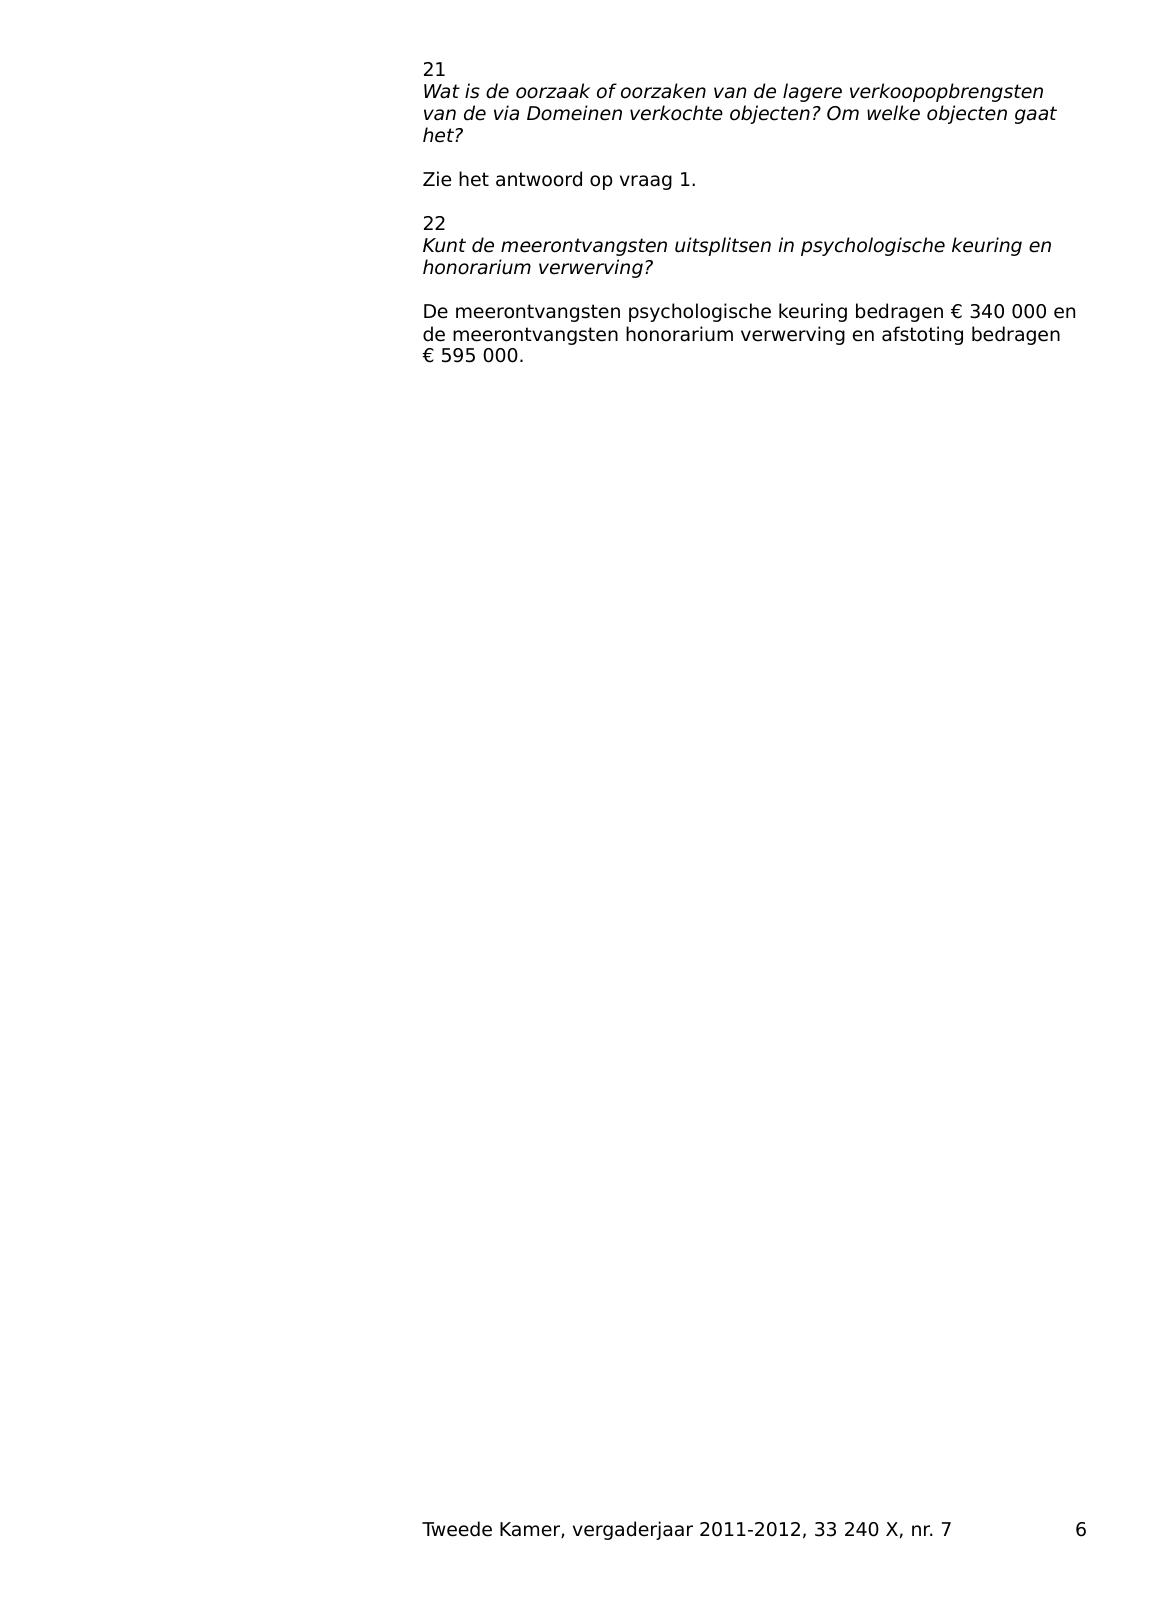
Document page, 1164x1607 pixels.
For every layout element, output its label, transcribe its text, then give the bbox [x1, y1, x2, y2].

text 21 [422, 59, 1087, 81]
text Wat is de oorzaak of oorzaken van de lagere verkoopopbrengsten van de via Domeinen verkochte objecten? Om welke objecten gaat het? [422, 81, 1087, 147]
text Zie het antwoord op vraag 1. [422, 169, 1087, 191]
text De meerontvangsten psychologische keuring bedragen € 340 000 en de meerontvangsten honorarium verwerving en afstoting bedragen € 595 000. [422, 301, 1087, 367]
text 22 [422, 213, 1087, 235]
text Kunt de meerontvangsten uitsplitsen in psychologische keuring en honorarium verwerving? [422, 235, 1087, 279]
